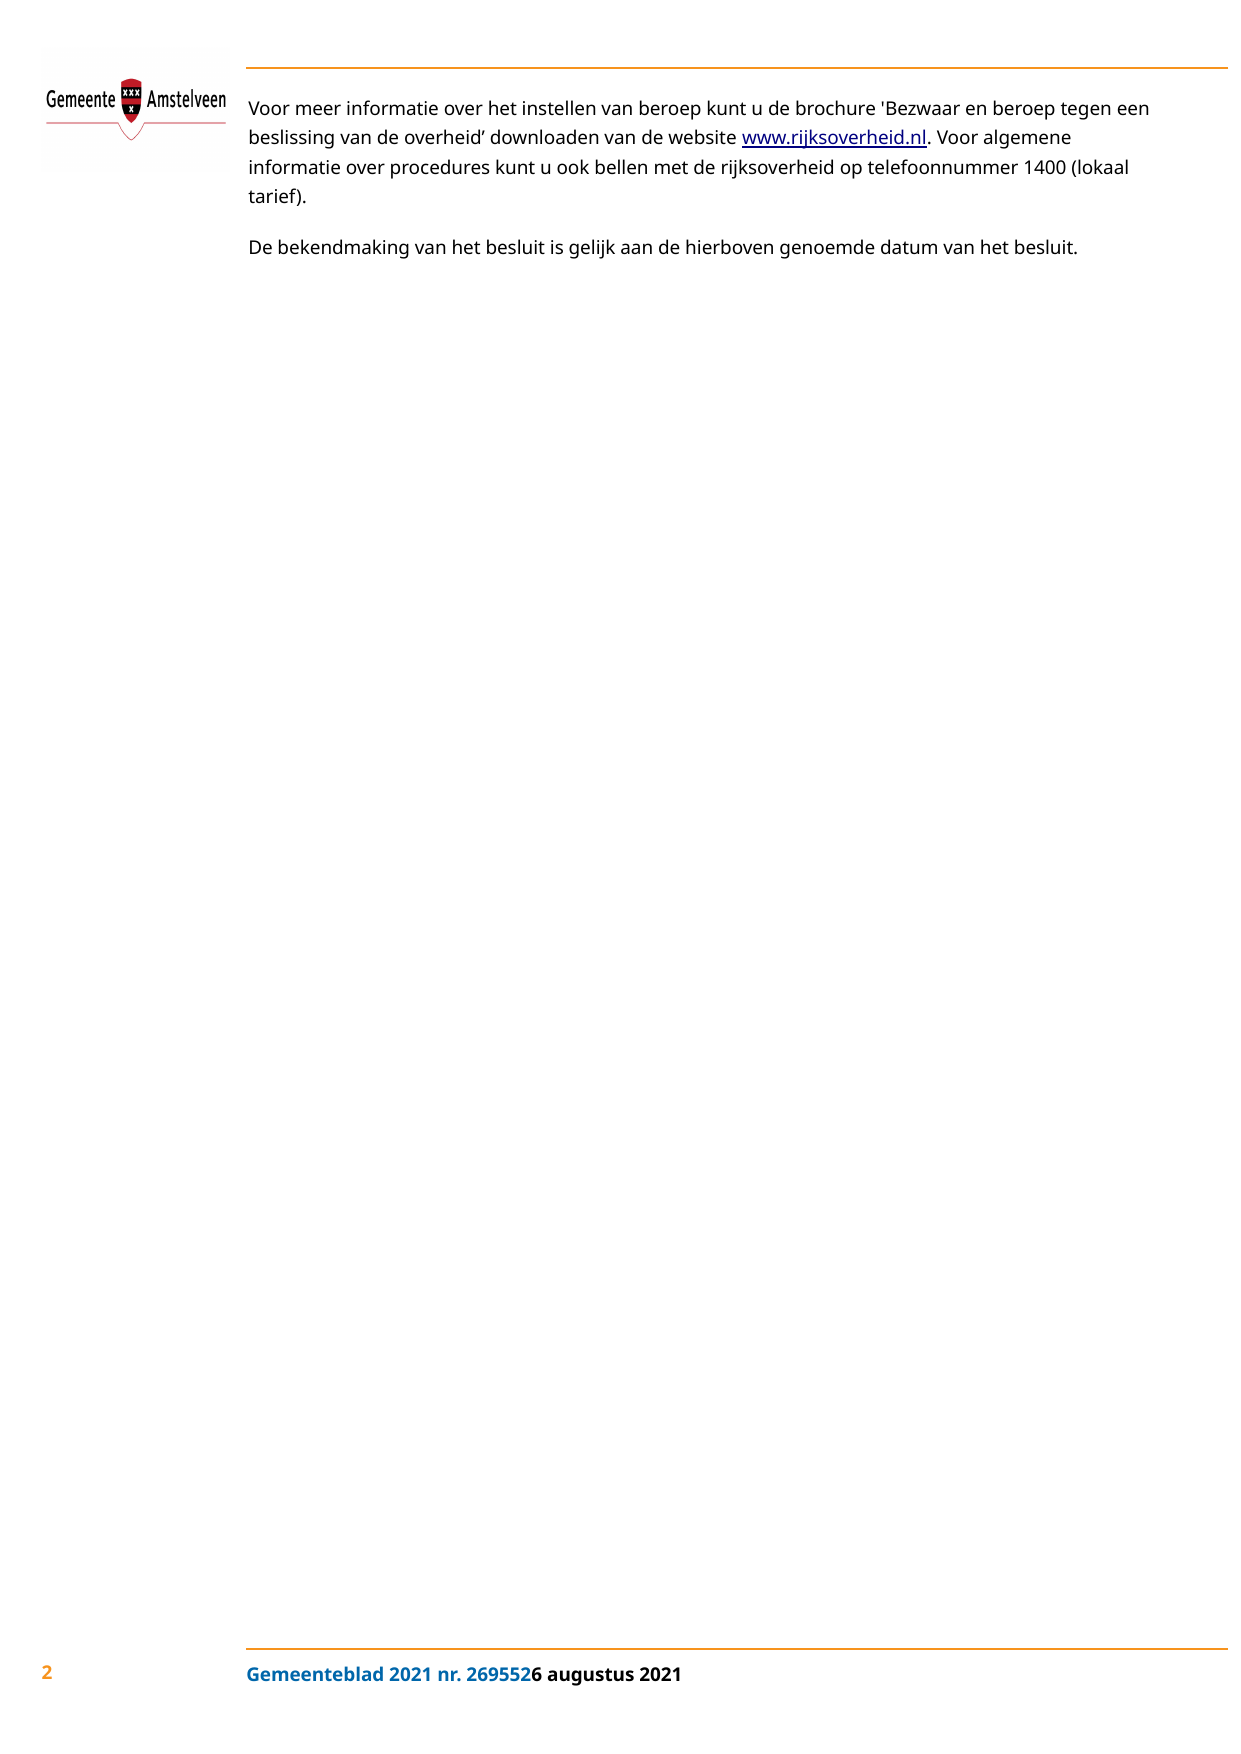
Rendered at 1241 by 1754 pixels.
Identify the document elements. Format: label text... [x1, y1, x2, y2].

picture [41, 47, 231, 172]
text De bekendmaking van het besluit is gelijk aan de hierboven genoemde datum van het besluit. [248, 234, 1152, 260]
text Voor meer informatie over het instellen van beroep kunt u de brochure 'Bezwaar en beroep tegen een beslissing van de overheid’ downloaden van de website www.rijksoverheid.nl. Voor algemene informatie over procedures kunt u ook bellen met de rijksoverheid op telefoonnummer 1400 (lokaal tarief). [248, 95, 1152, 209]
